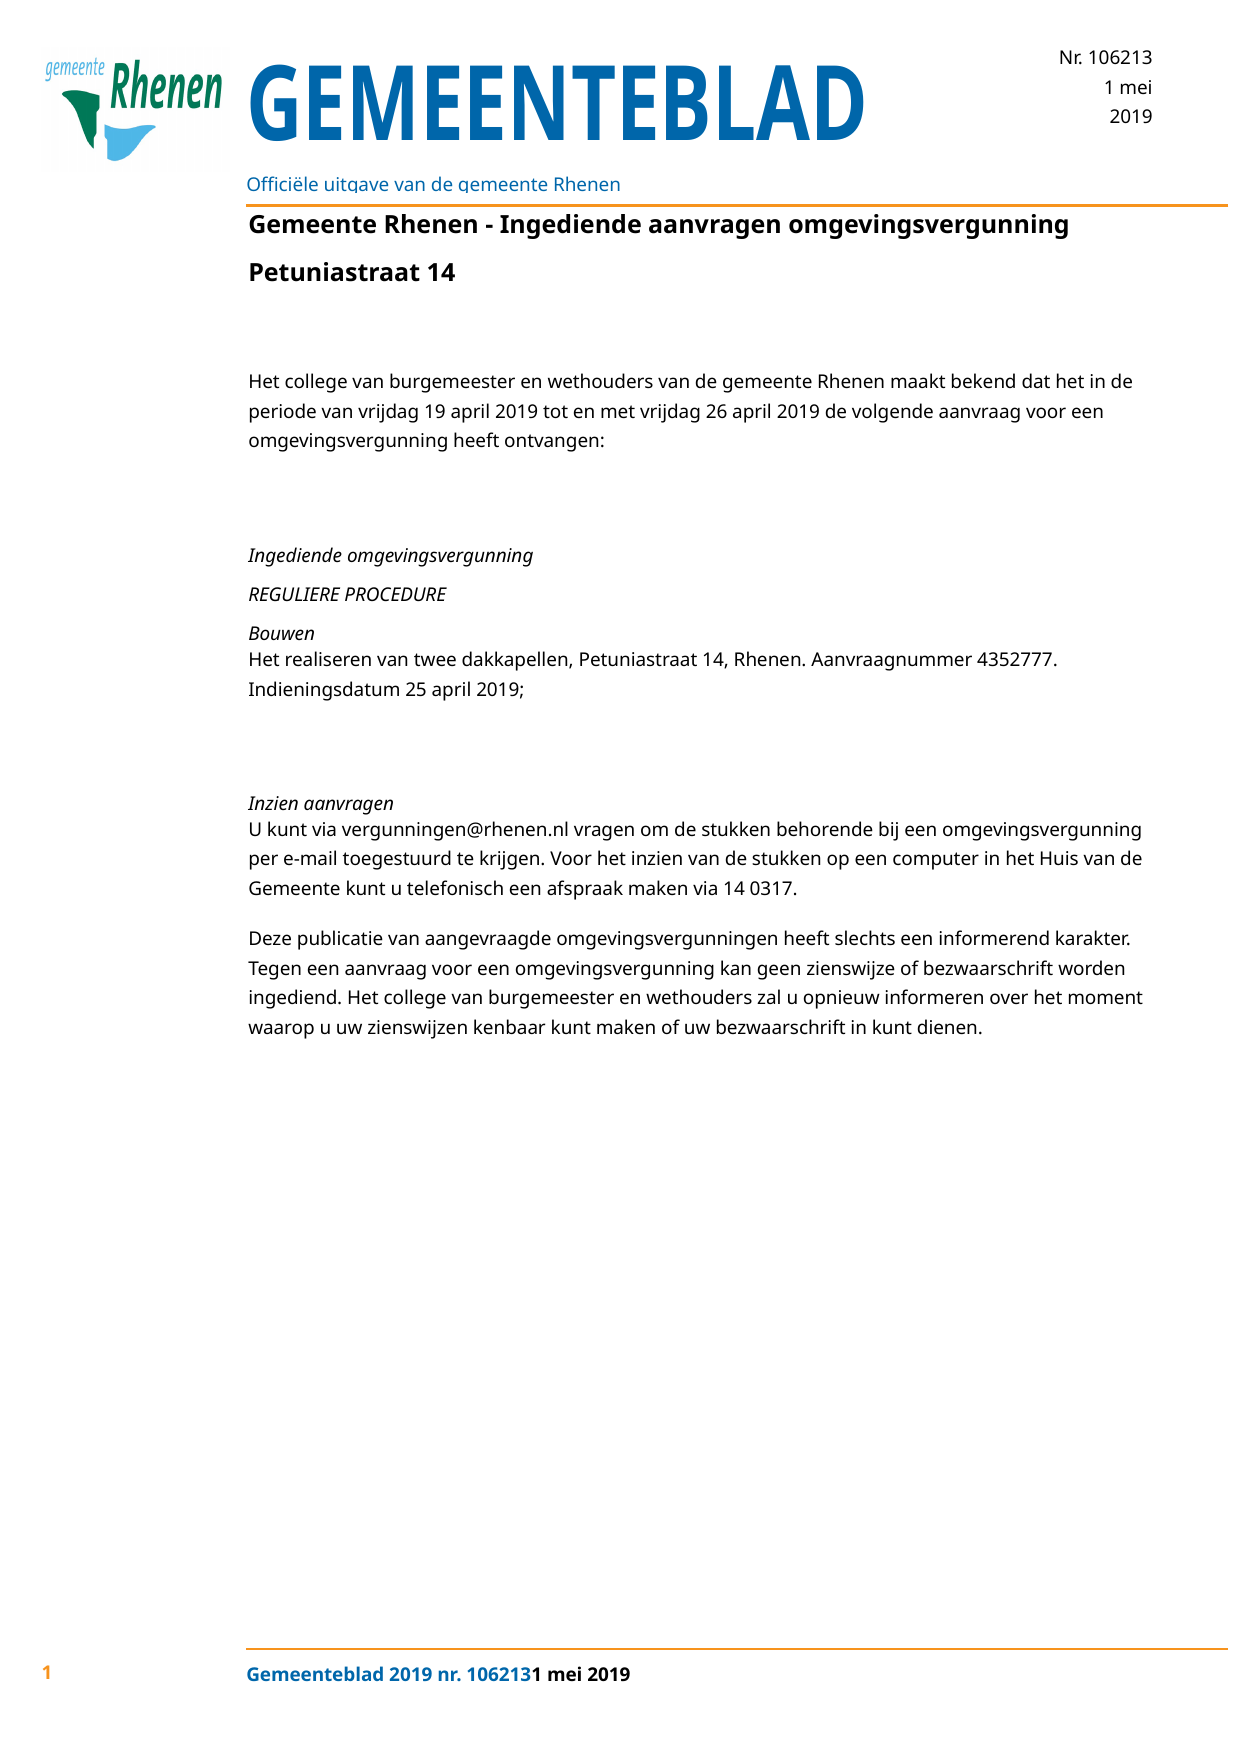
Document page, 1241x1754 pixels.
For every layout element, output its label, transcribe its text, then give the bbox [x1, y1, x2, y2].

text Ingediende omgevingsvergunning [248, 542, 1152, 568]
text Het realiseren van twee dakkapellen, Petuniastraat 14, Rhenen. Aanvraagnummer 4352777. Indieningsdatum 25 april 2019; [248, 646, 1152, 701]
picture [41, 47, 231, 172]
text Gemeente Rhenen - Ingediende aanvragen omgevingsvergunning Petuniastraat 14 [248, 207, 1152, 288]
text Deze publicatie van aangevraagde omgevingsvergunningen heeft slechts een informerend karakter. Tegen een aanvraag voor een omgevingsvergunning kan geen zienswijze of bezwaarschrift worden ingediend. Het college van burgemeester en wethouders zal u opnieuw informeren over het moment waarop u uw zienswijzen kenbaar kunt maken of uw bezwaarschrift in kunt dienen. [248, 925, 1152, 1040]
text U kunt via vergunningen@rhenen.nl vragen om de stukken behorende bij een omgevingsvergunning per e-mail toegestuurd te krijgen. Voor het inzien van de stukken op een computer in het Huis van de Gemeente kunt u telefonisch een afspraak maken via 14 0317. [248, 816, 1152, 901]
text Inzien aanvragen [248, 790, 1152, 816]
text Bouwen [248, 620, 1152, 646]
text REGULIERE PROCEDURE [248, 581, 1152, 607]
text Het college van burgemeester en wethouders van de gemeente Rhenen maakt bekend dat het in de periode van vrijdag 19 april 2019 tot en met vrijdag 26 april 2019 de volgende aanvraag voor een omgevingsvergunning heeft ontvangen: [248, 368, 1152, 453]
